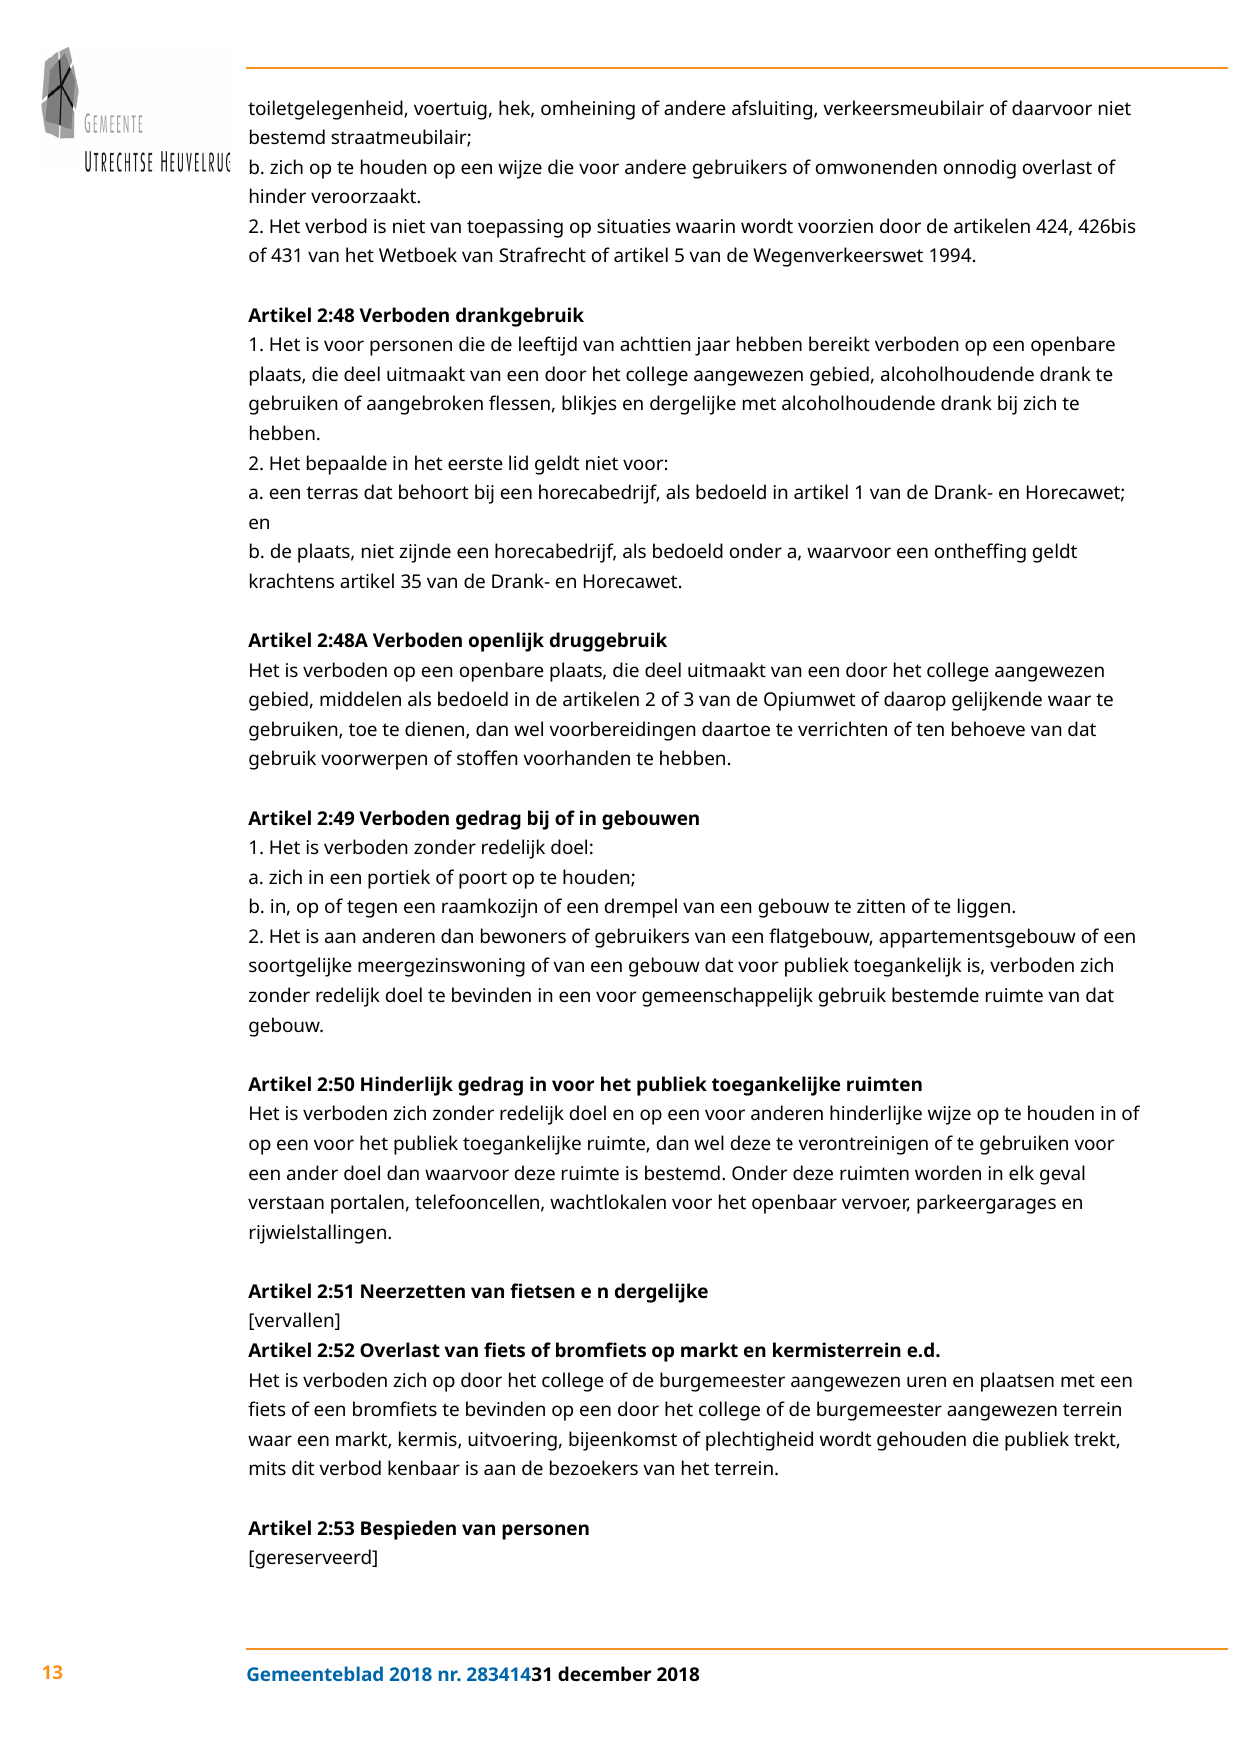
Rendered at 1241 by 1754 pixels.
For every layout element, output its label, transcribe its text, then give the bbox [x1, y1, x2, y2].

text Het is verboden zich op door het college of de burgemeester aangewezen uren en plaatsen met een fiets of een bromfiets te bevinden op een door het college of de burgemeester aangewezen terrein waar een markt, kermis, uitvoering, bijeenkomst of plechtigheid wordt gehouden die publiek trekt, mits dit verbod kenbaar is aan de bezoekers van het terrein. [248, 1367, 1152, 1481]
text toiletgelegenheid, voertuig, hek, omheining of andere afsluiting, verkeersmeubilair of daarvoor niet bestemd straatmeubilair; [248, 95, 1152, 150]
text Het is verboden op een openbare plaats, die deel uitmaakt van een door het college aangewezen gebied, middelen als bedoeld in de artikelen 2 of 3 van de Opiumwet of daarop gelijkende waar te gebruiken, toe te dienen, dan wel voorbereidingen daartoe te verrichten of ten behoeve van dat gebruik voorwerpen of stoffen voorhanden te hebben. [248, 657, 1152, 771]
picture [41, 47, 231, 172]
text b. zich op te houden op een wijze die voor andere gebruikers of omwonenden onnodig overlast of hinder veroorzaakt. [248, 154, 1152, 209]
text b. de plaats, niet zijnde een horecabedrijf, als bedoeld onder a, waarvoor een ontheffing geldt krachtens artikel 35 van de Drank- en Horecawet. [248, 538, 1152, 594]
text 1. Het is voor personen die de leeftijd van achttien jaar hebben bereikt verboden op een openbare plaats, die deel uitmaakt van een door het college aangewezen gebied, alcoholhoudende drank te gebruiken of aangebroken flessen, blikjes en dergelijke met alcoholhoudende drank bij zich te hebben. [248, 331, 1152, 446]
text 2. Het verbod is niet van toepassing op situaties waarin wordt voorzien door de artikelen 424, 426bis of 431 van het Wetboek van Strafrecht of artikel 5 van de Wegenverkeerswet 1994. [248, 213, 1152, 268]
text Het is verboden zich zonder redelijk doel en op een voor anderen hinderlijke wijze op te houden in of op een voor het publiek toegankelijke ruimte, dan wel deze te verontreinigen of te gebruiken voor een ander doel dan waarvoor deze ruimte is bestemd. Onder deze ruimten worden in elk geval verstaan portalen, telefooncellen, wachtlokalen voor het openbaar vervoer, parkeergarages en rijwielstallingen. [248, 1101, 1152, 1245]
text [gereserveerd] [248, 1544, 1152, 1570]
text 1. Het is verboden zonder redelijk doel: [248, 834, 1152, 860]
text Artikel 2:53 Bespieden van personen [248, 1515, 1152, 1541]
text Artikel 2:50 Hinderlijk gedrag in voor het publiek toegankelijke ruimten [248, 1071, 1152, 1097]
text [vervallen] [248, 1308, 1152, 1333]
text b. in, op of tegen een raamkozijn of een drempel van een gebouw te zitten of te liggen. [248, 893, 1152, 919]
text Artikel 2:52 Overlast van fiets of bromfiets op markt en kermisterrein e.d. [248, 1337, 1152, 1363]
text a. een terras dat behoort bij een horecabedrijf, als bedoeld in artikel 1 van de Drank- en Horecawet; en [248, 479, 1152, 535]
text Artikel 2:51 Neerzetten van fietsen e n dergelijke [248, 1278, 1152, 1304]
text Artikel 2:49 Verboden gedrag bij of in gebouwen [248, 805, 1152, 831]
text Artikel 2:48A Verboden openlijk druggebruik [248, 627, 1152, 653]
text Artikel 2:48 Verboden drankgebruik [248, 302, 1152, 328]
text a. zich in een portiek of poort op te houden; [248, 864, 1152, 890]
text 2. Het bepaalde in het eerste lid geldt niet voor: [248, 450, 1152, 476]
text 2. Het is aan anderen dan bewoners of gebruikers van een flatgebouw, appartementsgebouw of een soortgelijke meergezinswoning of van een gebouw dat voor publiek toegankelijk is, verboden zich zonder redelijk doel te bevinden in een voor gemeenschappelijk gebruik bestemde ruimte van dat gebouw. [248, 923, 1152, 1038]
